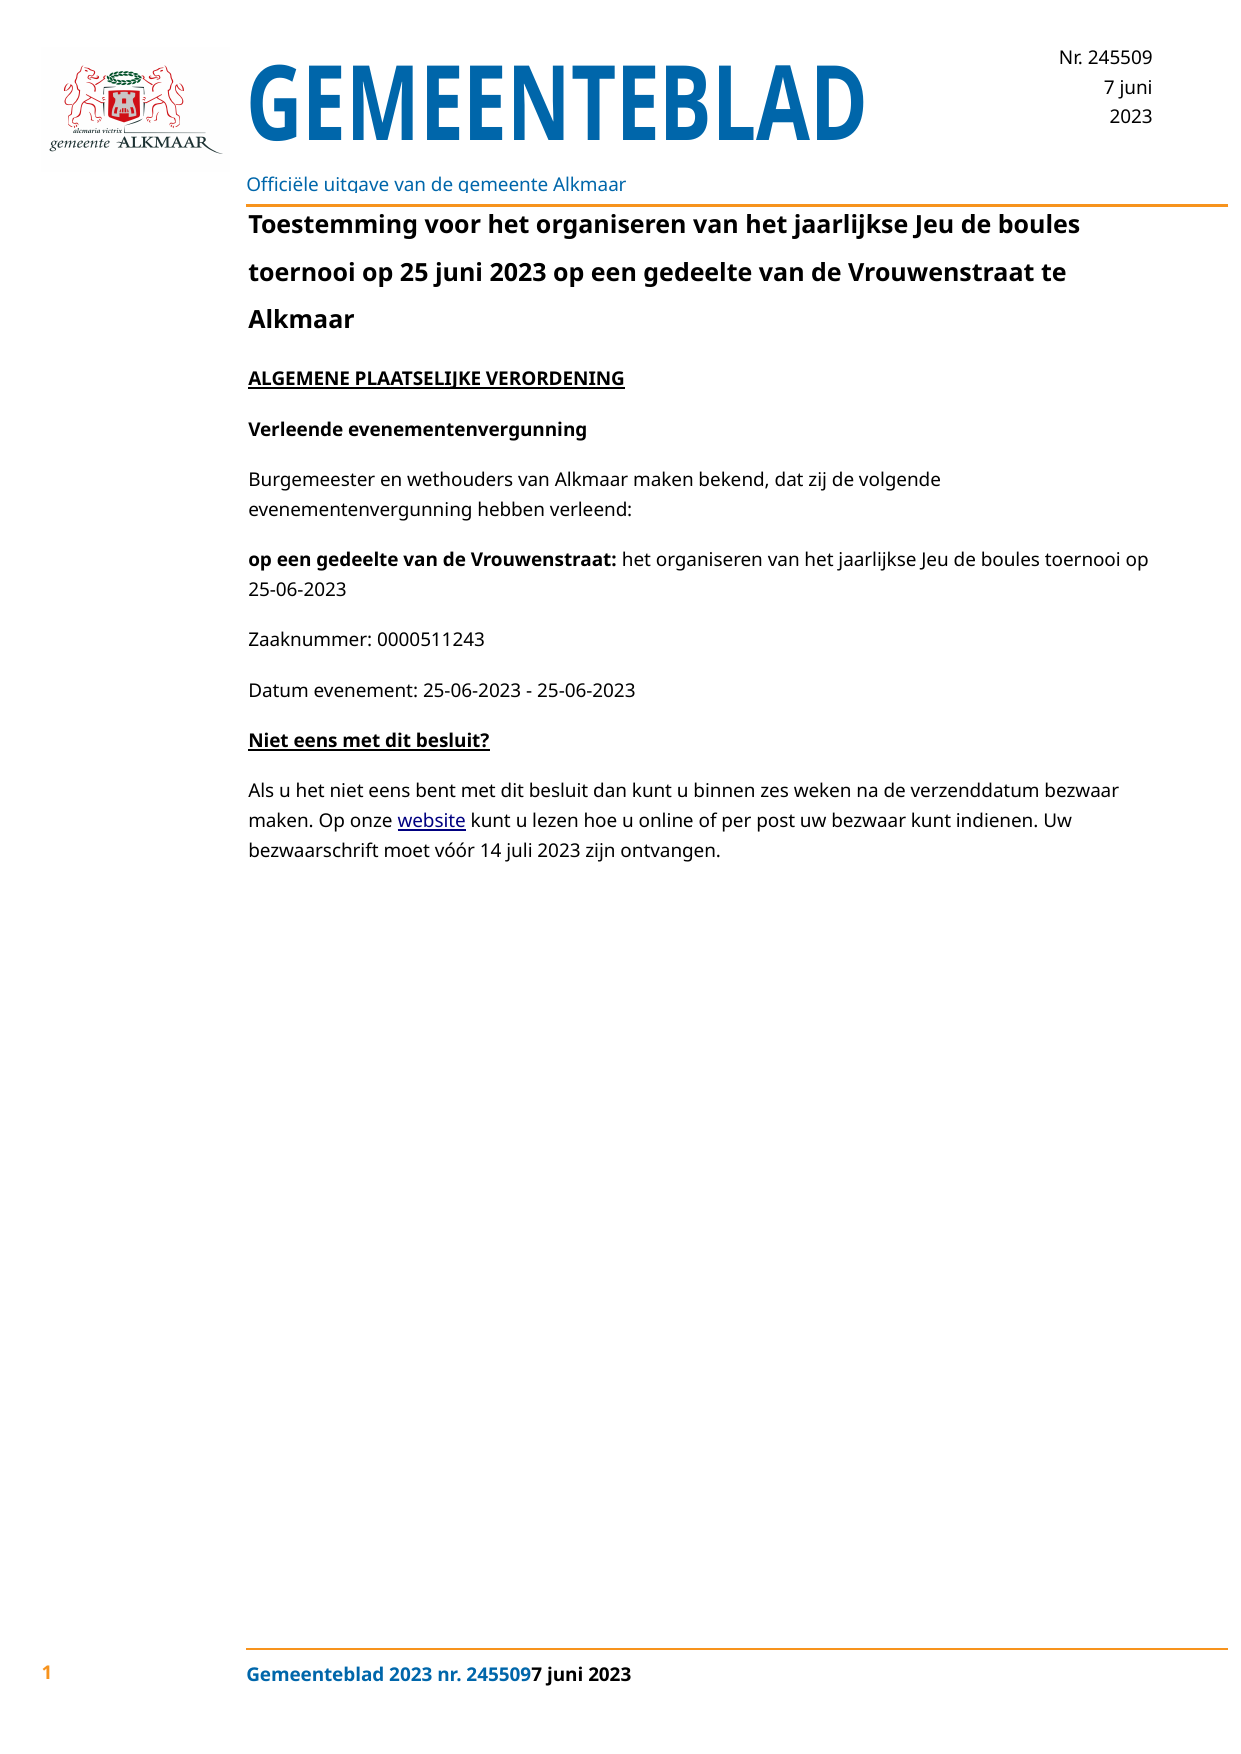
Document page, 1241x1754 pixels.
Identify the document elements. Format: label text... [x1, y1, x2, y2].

picture [41, 47, 231, 172]
text Zaaknummer: 0000511243 [248, 626, 1152, 652]
text Als u het niet eens bent met dit besluit dan kunt u binnen zes weken na de verzenddatum bezwaar maken. Op onze website kunt u lezen hoe u online of per post uw bezwaar kunt indienen. Uw bezwaarschrift moet vóór 14 juli 2023 zijn ontvangen. [248, 778, 1152, 862]
text Toestemming voor het organiseren van het jaarlijkse Jeu de boules toernooi op 25 juni 2023 op een gedeelte van de Vrouwenstraat te Alkmaar [248, 207, 1152, 336]
text Verleende evenementenvergunning [248, 416, 1152, 442]
text ALGEMENE PLAATSELIJKE VERORDENING [248, 366, 1152, 391]
text Niet eens met dit besluit? [248, 727, 1152, 753]
text Datum evenement: 25-06-2023 - 25-06-2023 [248, 677, 1152, 702]
text Burgemeester en wethouders van Alkmaar maken bekend, dat zij de volgende evenementenvergunning hebben verleend: [248, 466, 1152, 522]
text op een gedeelte van de Vrouwenstraat: het organiseren van het jaarlijkse Jeu de boules toernooi op 25-06-2023 [248, 546, 1152, 602]
